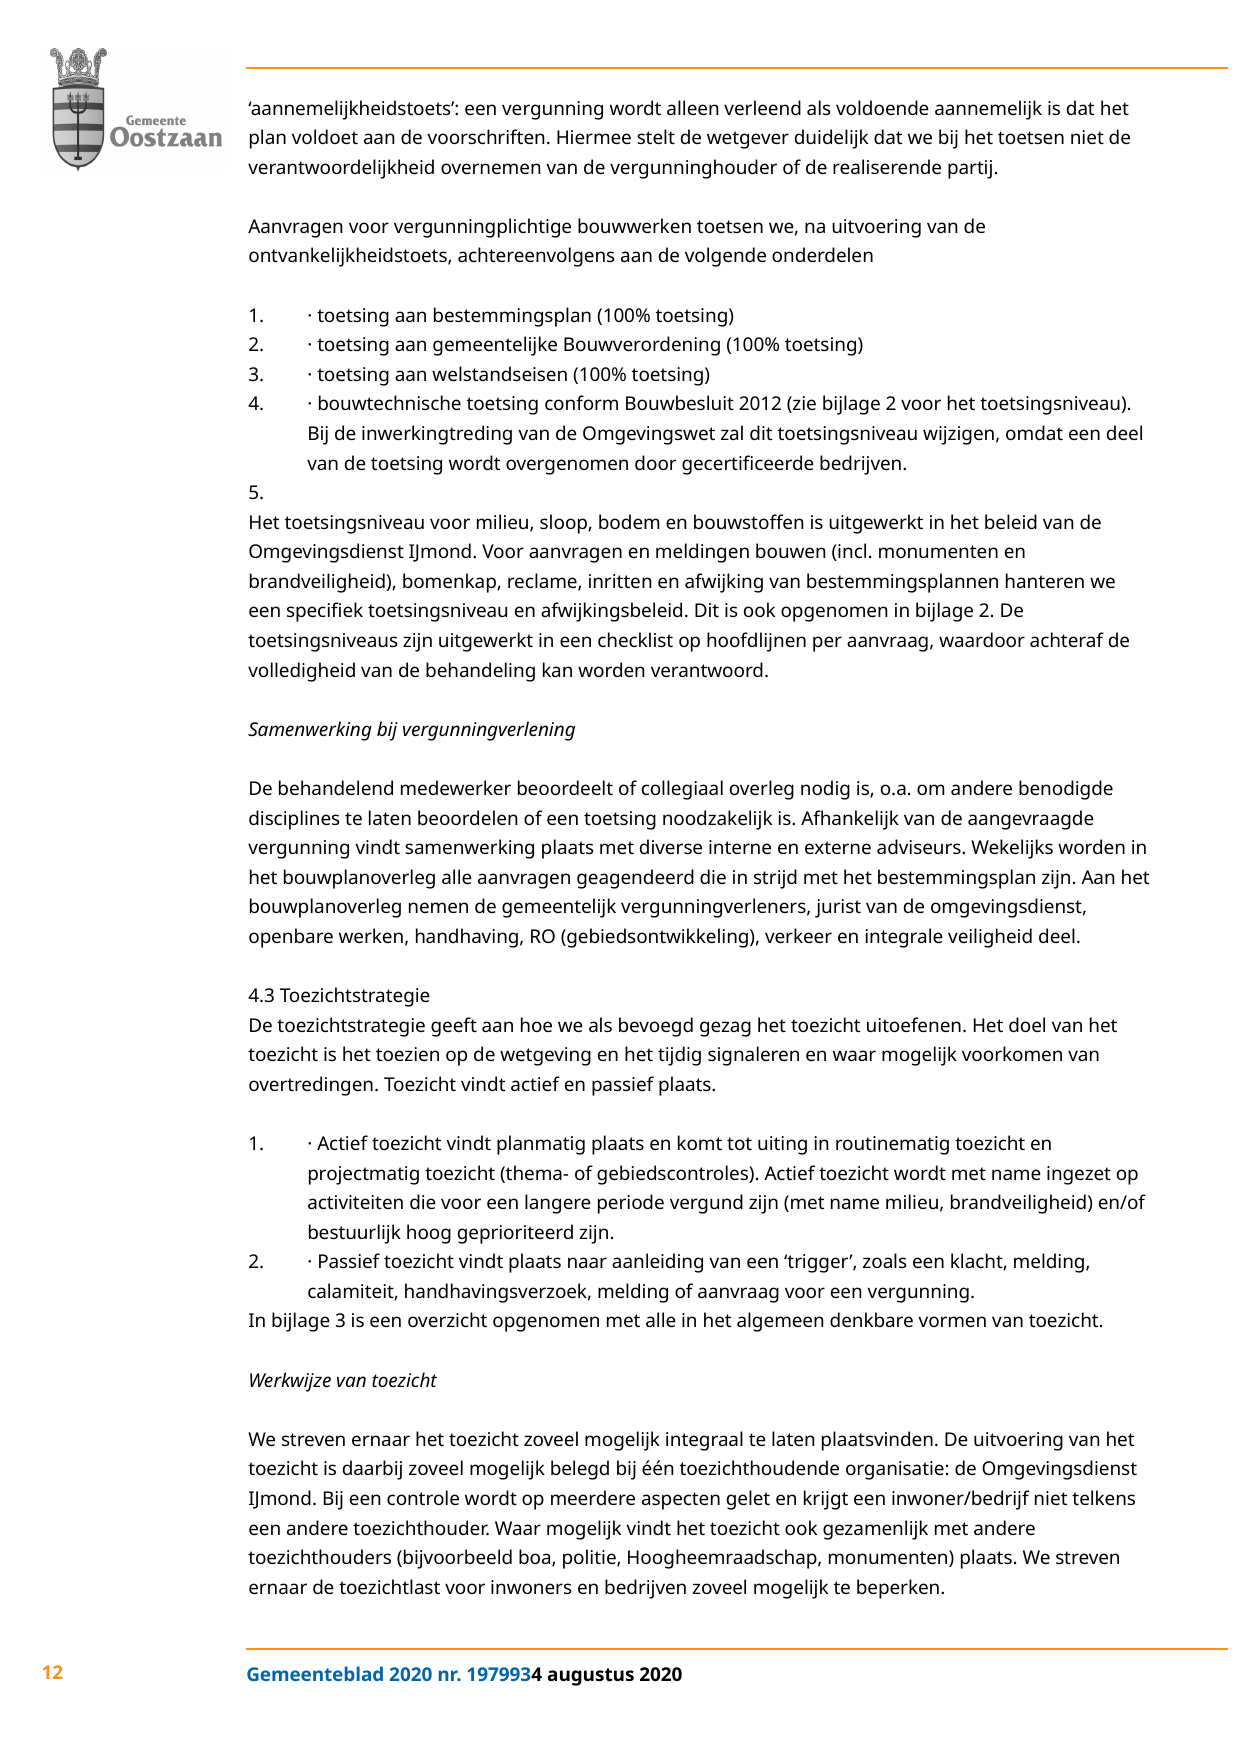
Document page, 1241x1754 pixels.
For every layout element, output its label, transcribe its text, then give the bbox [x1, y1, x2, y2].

list · Actief toezicht vindt planmatig plaats en komt tot uiting in routinematig toezicht en projectmatig toezicht (thema- of gebiedscontroles). Actief toezicht wordt met name ingezet op activiteiten die voor een langere periode vergund zijn (met name milieu, brandveiligheid) en/of bestuurlijk hoog geprioriteerd zijn. [248, 1130, 1152, 1245]
text De behandelend medewerker beoordeelt of collegiaal overleg nodig is, o.a. om andere benodigde disciplines te laten beoordelen of een toetsing noodzakelijk is. Afhankelijk van de aangevraagde vergunning vindt samenwerking plaats met diverse interne en externe adviseurs. Wekelijks worden in het bouwplanoverleg alle aanvragen geagendeerd die in strijd met het bestemmingsplan zijn. Aan het bouwplanoverleg nemen de gemeentelijk vergunningverleners, jurist van de omgevingsdienst, openbare werken, handhaving, RO (gebiedsontwikkeling), verkeer en integrale veiligheid deel. [248, 775, 1152, 949]
list · Passief toezicht vindt plaats naar aanleiding van een ‘trigger’, zoals een klacht, melding, calamiteit, handhavingsverzoek, melding of aanvraag voor een vergunning. [248, 1248, 1152, 1304]
text Samenwerking bij vergunningverlening [248, 716, 1152, 742]
text Aanvragen voor vergunningplichtige bouwwerken toetsen we, na uitvoering van de ontvankelijkheidstoets, achtereenvolgens aan de volgende onderdelen [248, 213, 1152, 268]
list · toetsing aan gemeentelijke Bouwverordening (100% toetsing) [248, 331, 1152, 357]
list · toetsing aan bestemmingsplan (100% toetsing) [248, 302, 1152, 328]
picture [41, 47, 231, 172]
text Werkwijze van toezicht [248, 1367, 1152, 1393]
text In bijlage 3 is een overzicht opgenomen met alle in het algemeen denkbare vormen van toezicht. [248, 1308, 1152, 1333]
list · bouwtechnische toetsing conform Bouwbesluit 2012 (zie bijlage 2 voor het toetsingsniveau). Bij de inwerkingtreding van de Omgevingswet zal dit toetsingsniveau wijzigen, omdat een deel van de toetsing wordt overgenomen door gecertificeerde bedrijven. [248, 391, 1152, 476]
list · toetsing aan welstandseisen (100% toetsing) [248, 361, 1152, 387]
text We streven ernaar het toezicht zoveel mogelijk integraal te laten plaatsvinden. De uitvoering van het toezicht is daarbij zoveel mogelijk belegd bij één toezichthoudende organisatie: de Omgevingsdienst IJmond. Bij een controle wordt op meerdere aspecten gelet en krijgt een inwoner/bedrijf niet telkens een andere toezichthouder. Waar mogelijk vindt het toezicht ook gezamenlijk met andere toezichthouders (bijvoorbeeld boa, politie, Hoogheemraadschap, monumenten) plaats. We streven ernaar de toezichtlast voor inwoners en bedrijven zoveel mogelijk te beperken. [248, 1426, 1152, 1600]
text ‘aannemelijkheidstoets’: een vergunning wordt alleen verleend als voldoende aannemelijk is dat het plan voldoet aan de voorschriften. Hiermee stelt de wetgever duidelijk dat we bij het toetsen niet de verantwoordelijkheid overnemen van de vergunninghouder of de realiserende partij. [248, 95, 1152, 180]
text De toezichtstrategie geeft aan hoe we als bevoegd gezag het toezicht uitoefenen. Het doel van het toezicht is het toezien op de wetgeving en het tijdig signaleren en waar mogelijk voorkomen van overtredingen. Toezicht vindt actief en passief plaats. [248, 1012, 1152, 1097]
text Het toetsingsniveau voor milieu, sloop, bodem en bouwstoffen is uitgewerkt in het beleid van de Omgevingsdienst IJmond. Voor aanvragen en meldingen bouwen (incl. monumenten en brandveiligheid), bomenkap, reclame, inritten en afwijking van bestemmingsplannen hanteren we een specifiek toetsingsniveau en afwijkingsbeleid. Dit is ook opgenomen in bijlage 2. De toetsingsniveaus zijn uitgewerkt in een checklist op hoofdlijnen per aanvraag, waardoor achteraf de volledigheid van de behandeling kan worden verantwoord. [248, 509, 1152, 683]
text 4.3 Toezichtstrategie [248, 982, 1152, 1008]
